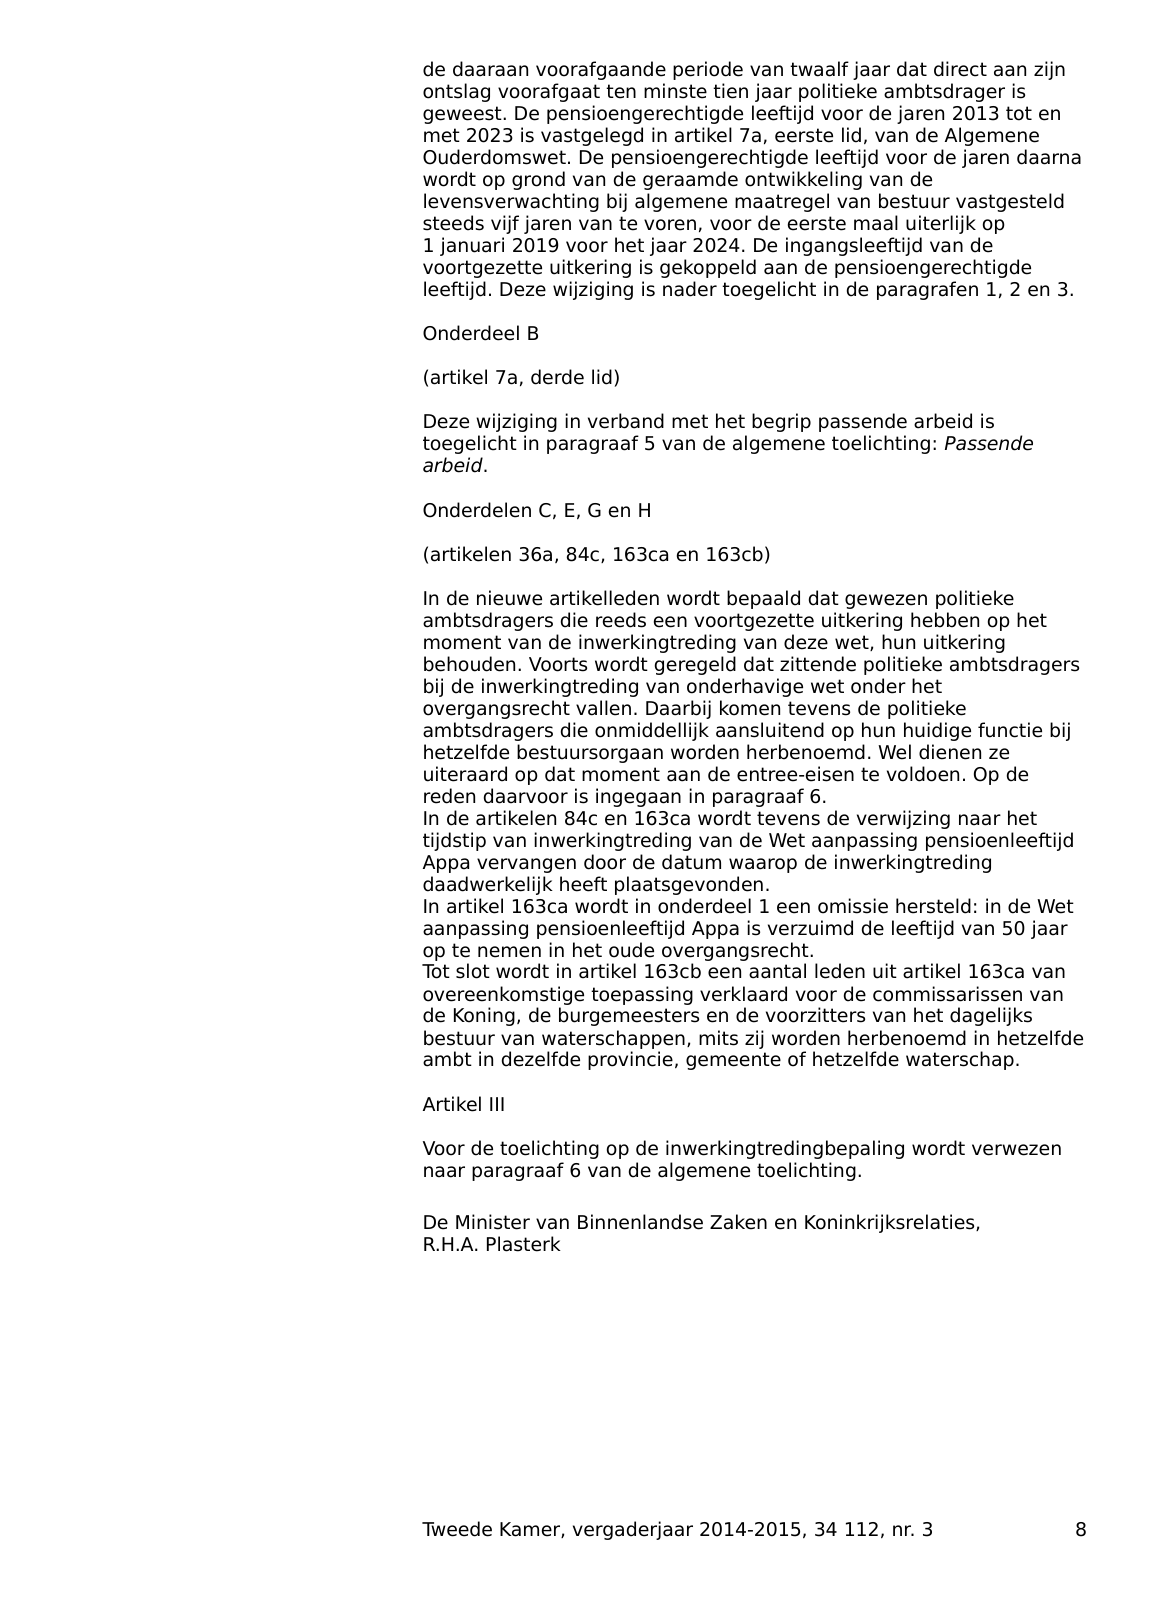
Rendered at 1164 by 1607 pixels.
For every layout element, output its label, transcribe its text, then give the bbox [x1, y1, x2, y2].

subtitle (artikel 7a, derde lid) [422, 367, 1087, 389]
text de daaraan voorafgaande periode van twaalf jaar dat direct aan zijn ontslag voorafgaat ten minste tien jaar politieke ambtsdrager is geweest. De pensioengerechtigde leeftijd voor de jaren 2013 tot en met 2023 is vastgelegd in artikel 7a, eerste lid, van de Algemene Ouderdomswet. De pensioengerechtigde leeftijd voor de jaren daarna wordt op grond van de geraamde ontwikkeling van de levensverwachting bij algemene maatregel van bestuur vastgesteld steeds vijf jaren van te voren, voor de eerste maal uiterlijk op 1 januari 2019 voor het jaar 2024. De ingangsleeftijd van de voortgezette uitkering is gekoppeld aan de pensioengerechtigde leeftijd. Deze wijziging is nader toegelicht in de paragrafen 1, 2 en 3. [422, 59, 1087, 301]
text De Minister van Binnenlandse Zaken en Koninkrijksrelaties, R.H.A. Plasterk [422, 1212, 1087, 1256]
text In de artikelen 84c en 163ca wordt tevens de verwijzing naar het tijdstip van inwerkingtreding van de Wet aanpassing pensioenleeftijd Appa vervangen door de datum waarop de inwerkingtreding daadwerkelijk heeft plaatsgevonden. [422, 808, 1087, 896]
text Deze wijziging in verband met het begrip passende arbeid is toegelicht in paragraaf 5 van de algemene toelichting: Passende arbeid. [422, 411, 1087, 477]
subtitle (artikelen 36a, 84c, 163ca en 163cb) [422, 544, 1087, 566]
subtitle Onderdelen C, E, G en H [422, 499, 1087, 521]
subtitle Artikel III [422, 1093, 1087, 1116]
text Tot slot wordt in artikel 163cb een aantal leden uit artikel 163ca van overeenkomstige toepassing verklaard voor de commissarissen van de Koning, de burgemeesters en de voorzitters van het dagelijks bestuur van waterschappen, mits zij worden herbenoemd in hetzelfde ambt in dezelfde provincie, gemeente of hetzelfde waterschap. [422, 961, 1087, 1071]
text Voor de toelichting op de inwerkingtredingbepaling wordt verwezen naar paragraaf 6 van de algemene toelichting. [422, 1138, 1087, 1182]
subtitle Onderdeel B [422, 323, 1087, 345]
text In artikel 163ca wordt in onderdeel 1 een omissie hersteld: in de Wet aanpassing pensioenleeftijd Appa is verzuimd de leeftijd van 50 jaar op te nemen in het oude overgangsrecht. [422, 896, 1087, 961]
text In de nieuwe artikelleden wordt bepaald dat gewezen politieke ambtsdragers die reeds een voortgezette uitkering hebben op het moment van de inwerkingtreding van deze wet, hun uitkering behouden. Voorts wordt geregeld dat zittende politieke ambtsdragers bij de inwerkingtreding van onderhavige wet onder het overgangsrecht vallen. Daarbij komen tevens de politieke ambtsdragers die onmiddellijk aansluitend op hun huidige functie bij hetzelfde bestuursorgaan worden herbenoemd. Wel dienen ze uiteraard op dat moment aan de entree-eisen te voldoen. Op de reden daarvoor is ingegaan in paragraaf 6. [422, 588, 1087, 808]
